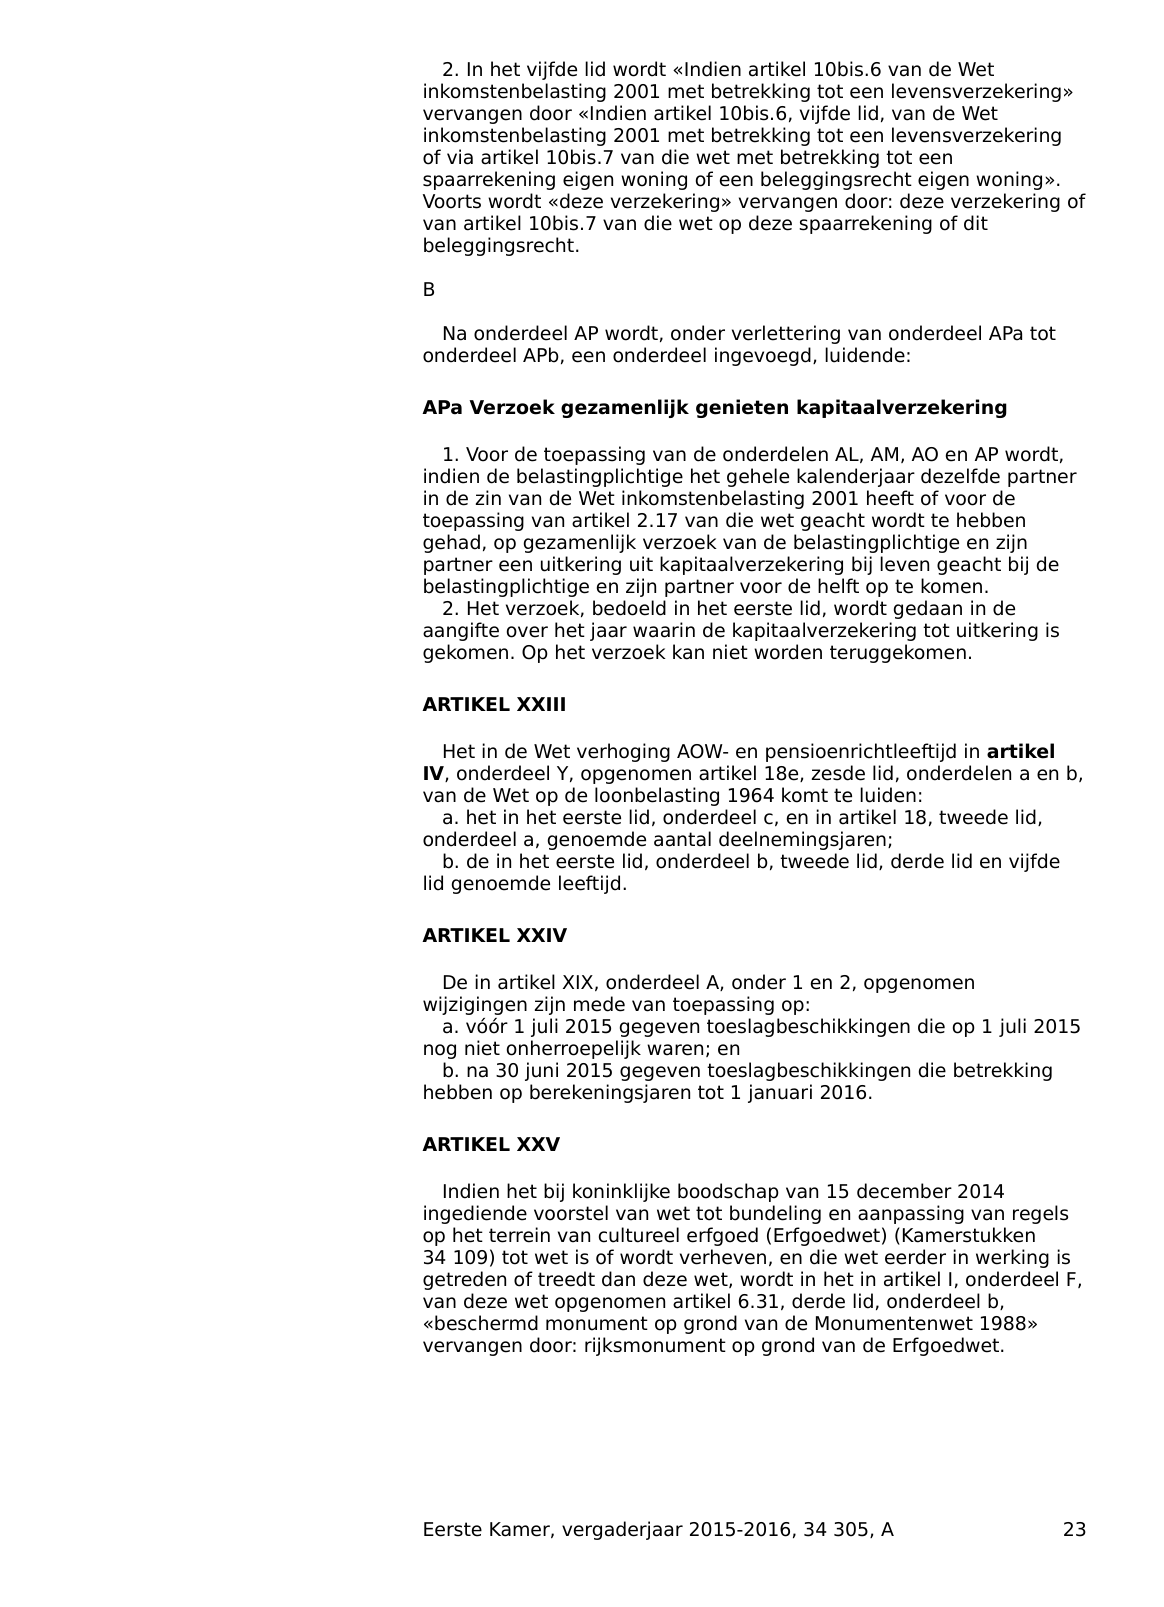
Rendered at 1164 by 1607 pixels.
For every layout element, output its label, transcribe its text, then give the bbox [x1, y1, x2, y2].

text 2. In het vijfde lid wordt «Indien artikel 10bis.6 van de Wet inkomstenbelasting 2001 met betrekking tot een levensverzekering» vervangen door «Indien artikel 10bis.6, vijfde lid, van de Wet inkomstenbelasting 2001 met betrekking tot een levensverzekering of via artikel 10bis.7 van die wet met betrekking tot een spaarrekening eigen woning of een beleggingsrecht eigen woning». Voorts wordt «deze verzekering» vervangen door: deze verzekering of van artikel 10bis.7 van die wet op deze spaarrekening of dit beleggingsrecht. [422, 59, 1087, 257]
text Indien het bij koninklijke boodschap van 15 december 2014 ingediende voorstel van wet tot bundeling en aanpassing van regels op het terrein van cultureel erfgoed (Erfgoedwet) (Kamerstukken 34 109) tot wet is of wordt verheven, en die wet eerder in werking is getreden of treedt dan deze wet, wordt in het in artikel I, onderdeel F, van deze wet opgenomen artikel 6.31, derde lid, onderdeel b, «beschermd monument op grond van de Monumentenwet 1988» vervangen door: rijksmonument op grond van de Erfgoedwet. [422, 1181, 1087, 1356]
text b. de in het eerste lid, onderdeel b, tweede lid, derde lid en vijfde lid genoemde leeftijd. [422, 851, 1087, 895]
text b. na 30 juni 2015 gegeven toeslagbeschikkingen die betrekking hebben op berekeningsjaren tot 1 januari 2016. [422, 1060, 1087, 1104]
text De in artikel XIX, onderdeel A, onder 1 en 2, opgenomen wijzigingen zijn mede van toepassing op: [422, 972, 1087, 1016]
text a. het in het eerste lid, onderdeel c, en in artikel 18, tweede lid, onderdeel a, genoemde aantal deelnemingsjaren; [422, 807, 1087, 851]
text 1. Voor de toepassing van de onderdelen AL, AM, AO en AP wordt, indien de belastingplichtige het gehele kalenderjaar dezelfde partner in de zin van de Wet inkomstenbelasting 2001 heeft of voor de toepassing van artikel 2.17 van die wet geacht wordt te hebben gehad, op gezamenlijk verzoek van de belastingplichtige en zijn partner een uitkering uit kapitaalverzekering bij leven geacht bij de belastingplichtige en zijn partner voor de helft op te komen. [422, 444, 1087, 598]
subtitle ARTIKEL XXIV [422, 925, 1087, 947]
text a. vóór 1 juli 2015 gegeven toeslagbeschikkingen die op 1 juli 2015 nog niet onherroepelijk waren; en [422, 1016, 1087, 1060]
text Het in de Wet verhoging AOW- en pensioenrichtleeftijd in artikel IV, onderdeel Y, opgenomen artikel 18e, zesde lid, onderdelen a en b, van de Wet op de loonbelasting 1964 komt te luiden: [422, 741, 1087, 807]
subtitle ARTIKEL XXIII [422, 694, 1087, 716]
text B [422, 279, 1087, 301]
text Na onderdeel AP wordt, onder verlettering van onderdeel APa tot onderdeel APb, een onderdeel ingevoegd, luidende: [422, 323, 1087, 367]
text 2. Het verzoek, bedoeld in het eerste lid, wordt gedaan in de aangifte over het jaar waarin de kapitaalverzekering tot uitkering is gekomen. Op het verzoek kan niet worden teruggekomen. [422, 598, 1087, 664]
subtitle APa Verzoek gezamenlijk genieten kapitaalverzekering [422, 397, 1087, 419]
subtitle ARTIKEL XXV [422, 1134, 1087, 1156]
